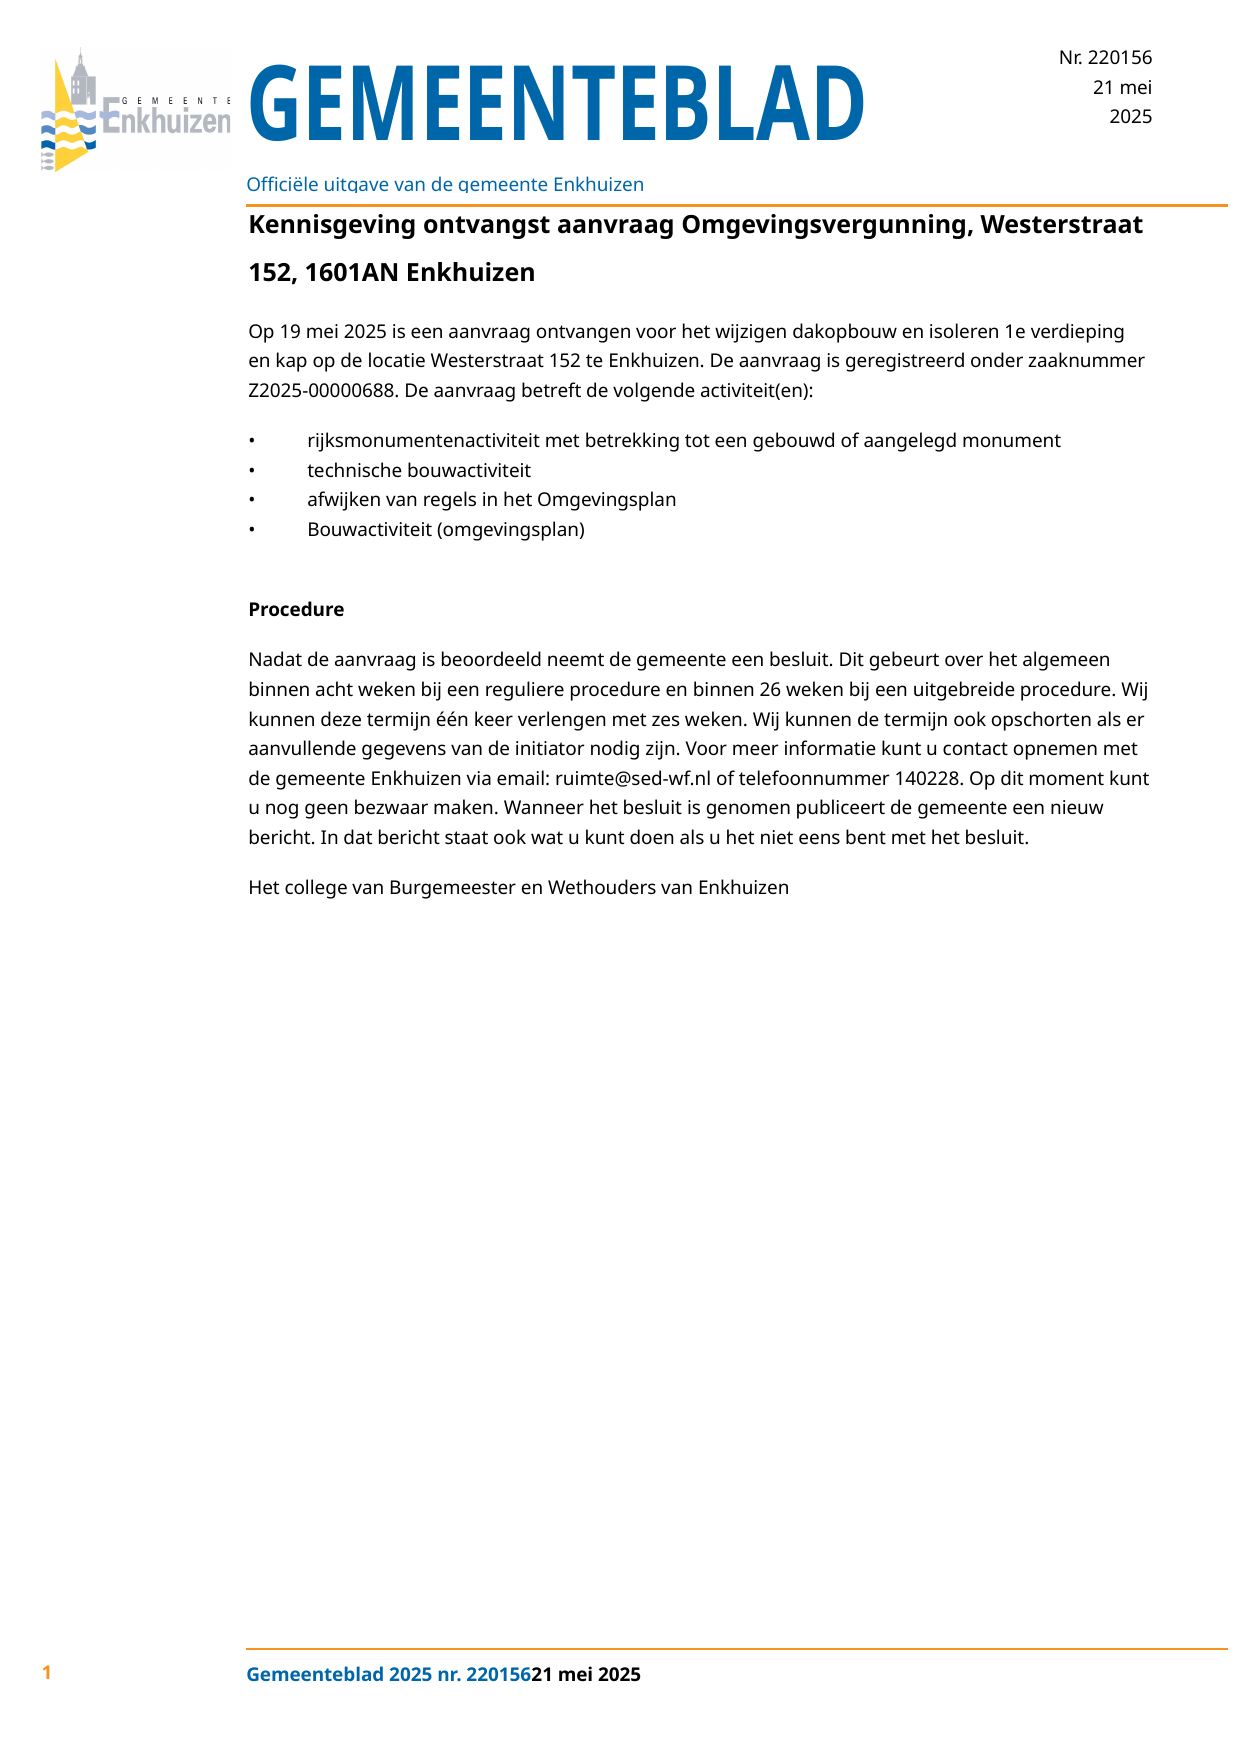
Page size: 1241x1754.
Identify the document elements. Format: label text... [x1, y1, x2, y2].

text Kennisgeving ontvangst aanvraag Omgevingsvergunning, Westerstraat 152, 1601AN Enkhuizen [248, 207, 1152, 288]
list afwijken van regels in het Omgevingsplan [248, 487, 1152, 512]
text Procedure [248, 596, 1152, 622]
list Bouwactiviteit (omgevingsplan) [248, 516, 1152, 542]
picture [41, 47, 231, 172]
list rijksmonumentenactiviteit met betrekking tot een gebouwd of aangelegd monument [248, 427, 1152, 453]
text Op 19 mei 2025 is een aanvraag ontvangen voor het wijzigen dakopbouw en isoleren 1e verdieping en kap op de locatie Westerstraat 152 te Enkhuizen. De aanvraag is geregistreerd onder zaaknummer Z2025-00000688. De aanvraag betreft de volgende activiteit(en): [248, 318, 1152, 403]
text Het college van Burgemeester en Wethouders van Enkhuizen [248, 874, 1152, 900]
text Nadat de aanvraag is beoordeeld neemt de gemeente een besluit. Dit gebeurt over het algemeen binnen acht weken bij een reguliere procedure en binnen 26 weken bij een uitgebreide procedure. Wij kunnen deze termijn één keer verlengen met zes weken. Wij kunnen de termijn ook opschorten als er aanvullende gegevens van de initiator nodig zijn. Voor meer informatie kunt u contact opnemen met de gemeente Enkhuizen via email: ruimte@sed-wf.nl of telefoonnummer 140228. Op dit moment kunt u nog geen bezwaar maken. Wanneer het besluit is genomen publiceert de gemeente een nieuw bericht. In dat bericht staat ook wat u kunt doen als u het niet eens bent met het besluit. [248, 647, 1152, 850]
list technische bouwactiviteit [248, 457, 1152, 483]
